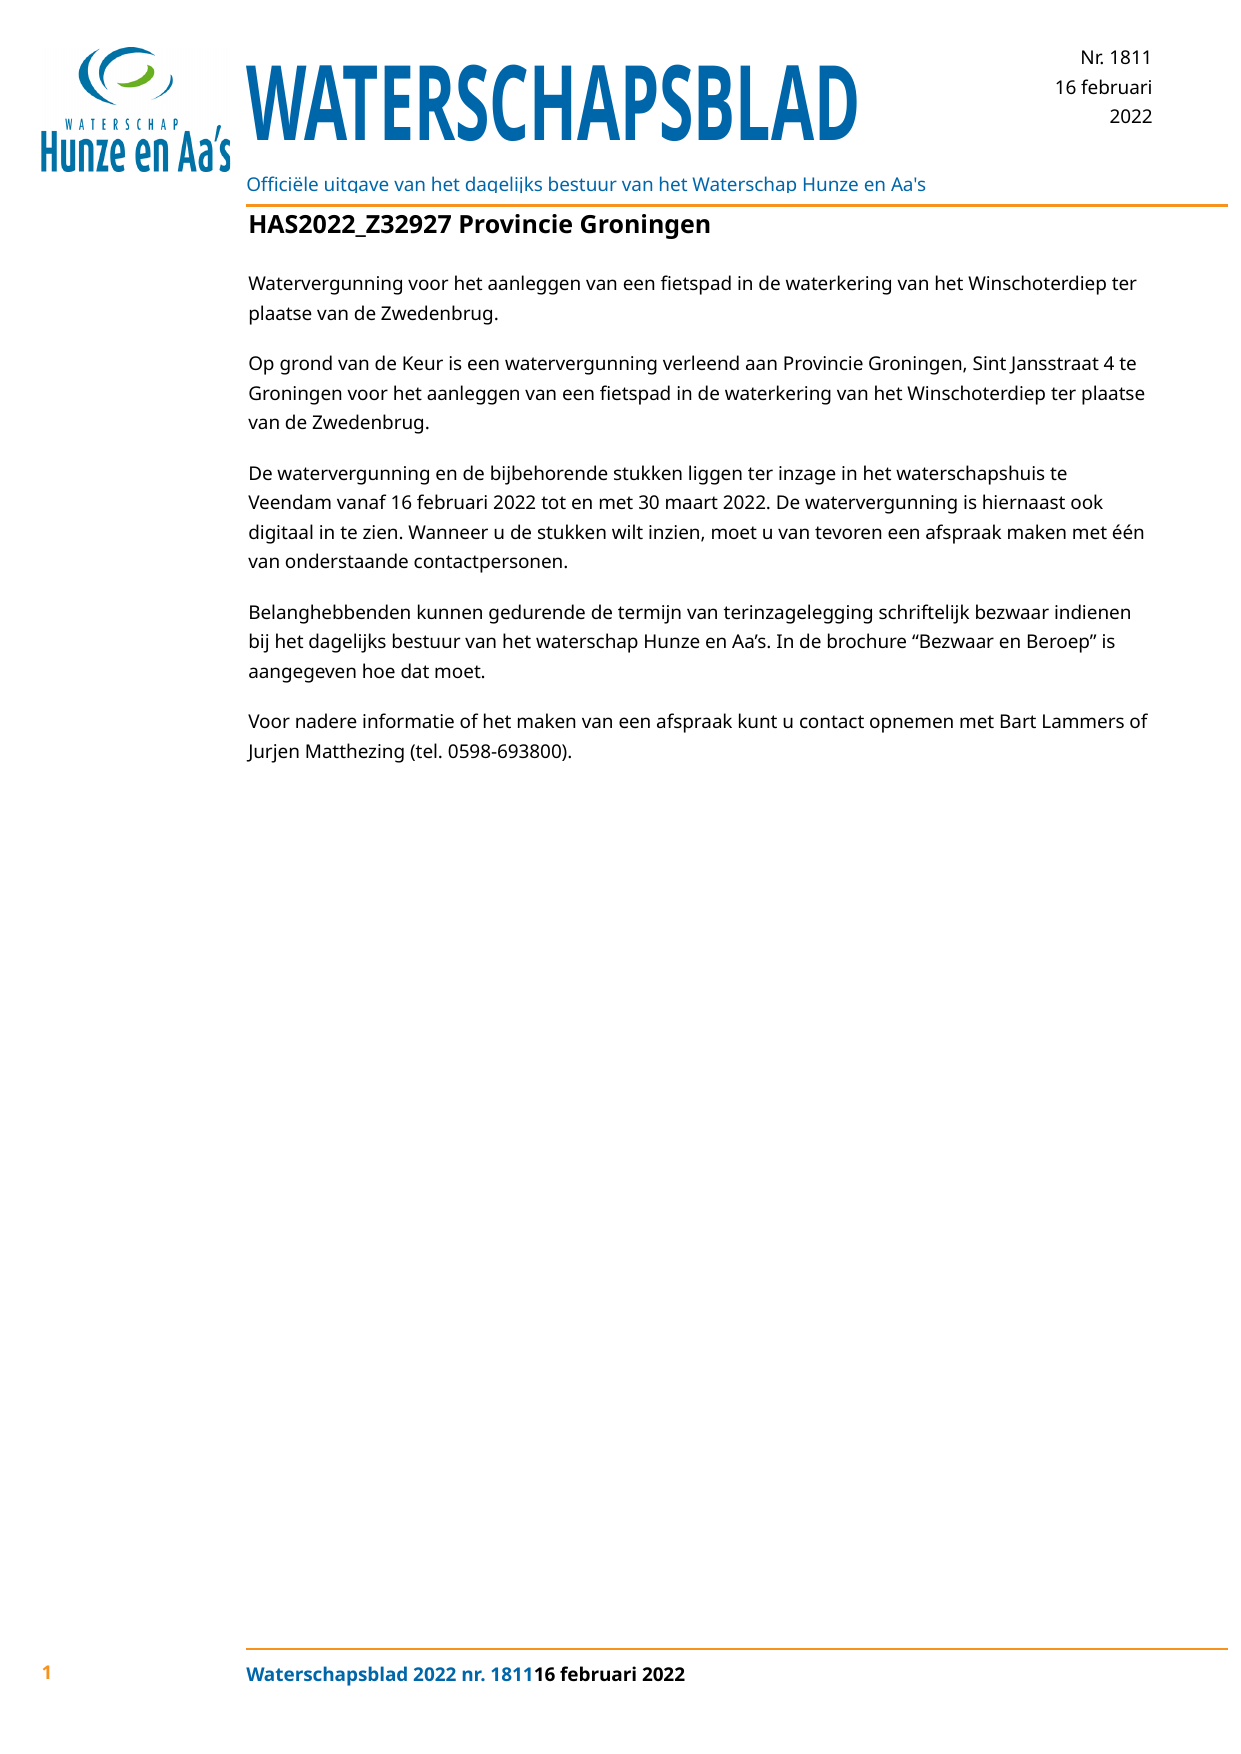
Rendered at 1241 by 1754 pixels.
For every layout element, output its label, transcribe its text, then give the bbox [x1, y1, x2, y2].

text Voor nadere informatie of het maken van een afspraak kunt u contact opnemen met Bart Lammers of Jurjen Matthezing (tel. 0598-693800). [248, 709, 1152, 764]
picture [183, 163, 191, 172]
text Op grond van de Keur is een watervergunning verleend aan Provincie Groningen, Sint Jansstraat 4 te Groningen voor het aanleggen van een fietspad in de waterkering van het Winschoterdiep ter plaatse van de Zwedenbrug. [248, 350, 1152, 435]
text De watervergunning en de bijbehorende stukken liggen ter inzage in het waterschapshuis te Veendam vanaf 16 februari 2022 tot en met 30 maart 2022. De watervergunning is hiernaast ook digitaal in te zien. Wanneer u de stukken wilt inzien, moet u van tevoren een afspraak maken met één van onderstaande contactpersonen. [248, 460, 1152, 574]
text HAS2022_Z32927 Provincie Groningen [248, 207, 1152, 241]
picture [47, 154, 51, 172]
picture [226, 145, 231, 156]
text Watervergunning voor het aanleggen van een fietspad in de waterkering van het Winschoterdiep ter plaatse van de Zwedenbrug. [248, 270, 1152, 326]
picture [41, 47, 231, 172]
text Belanghebbenden kunnen gedurende de termijn van terinzagelegging schriftelijk bezwaar indienen bij het dagelijks bestuur van het waterschap Hunze en Aa’s. In de brochure “Bezwaar en Beroep” is aangegeven hoe dat moet. [248, 599, 1152, 684]
